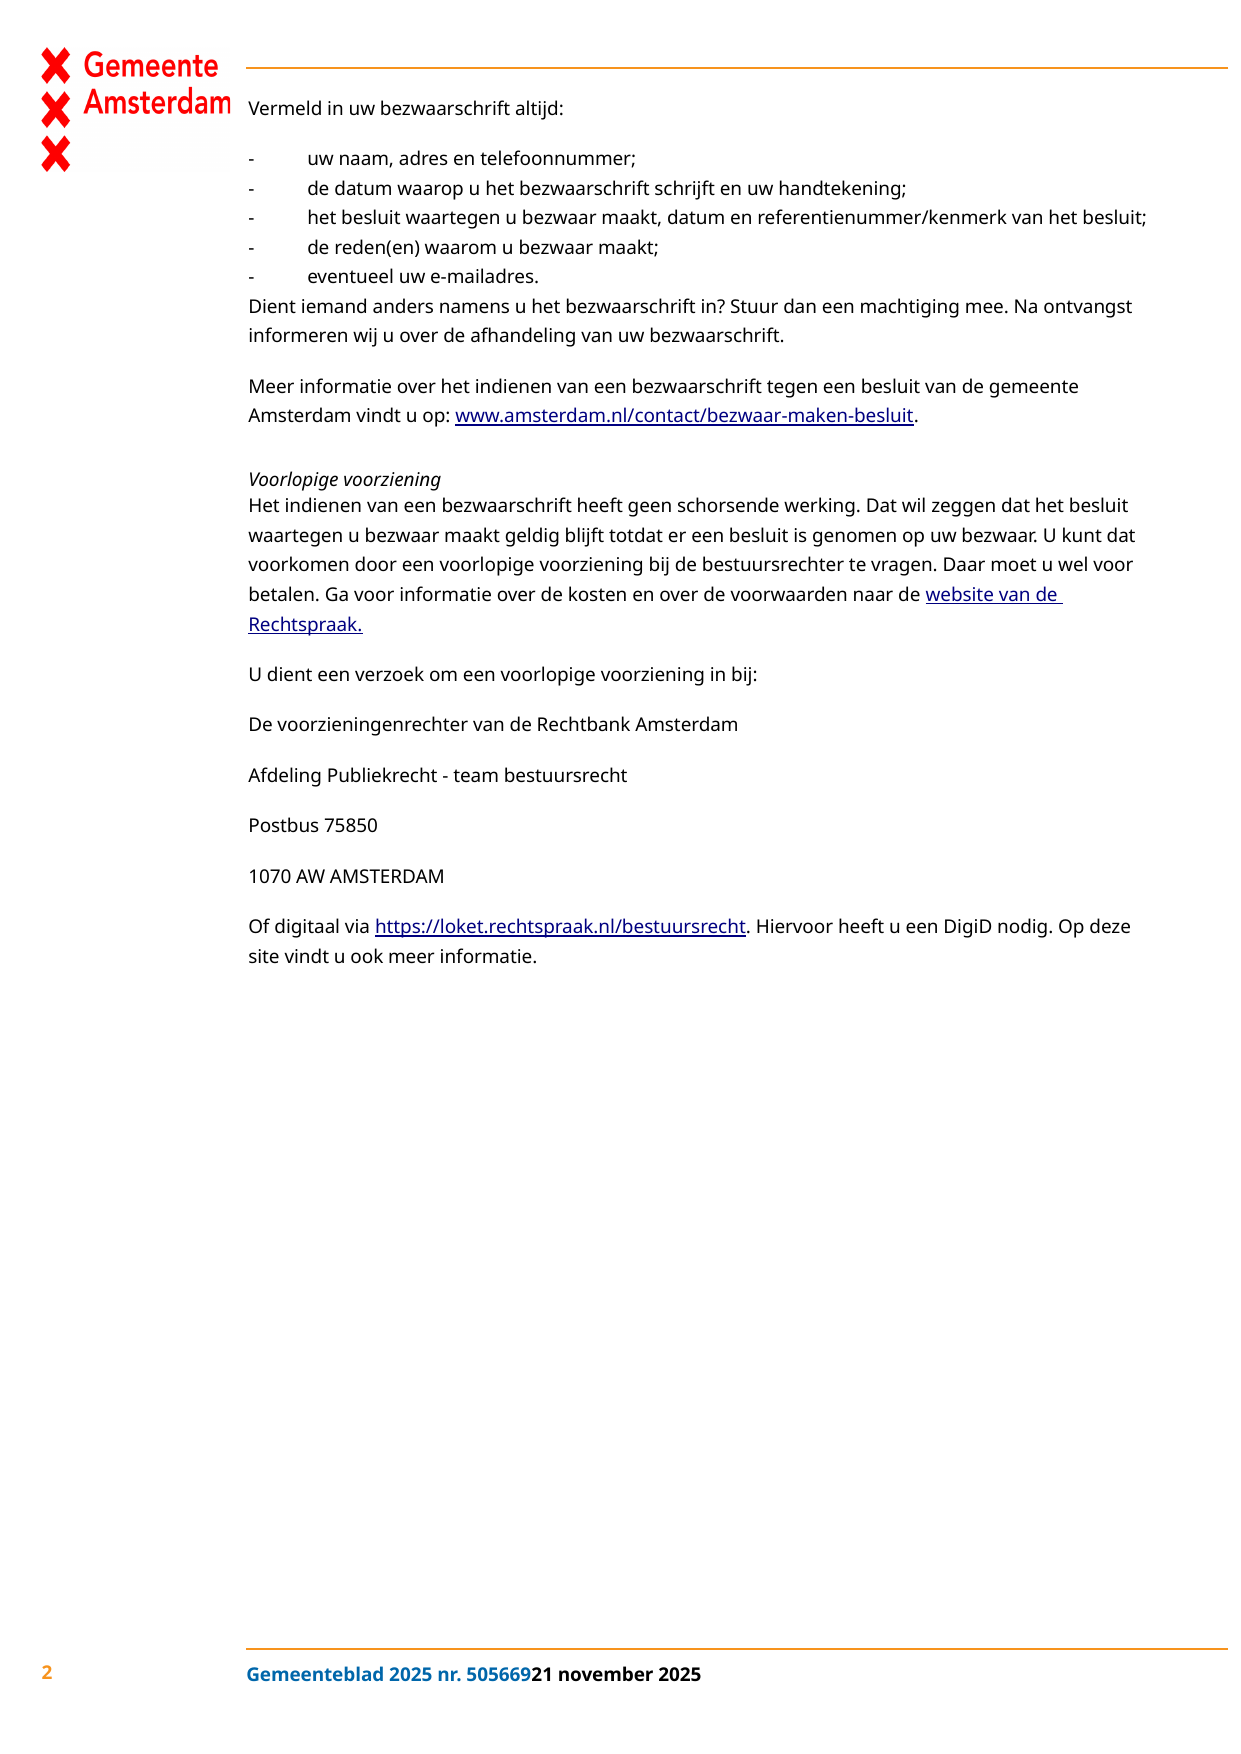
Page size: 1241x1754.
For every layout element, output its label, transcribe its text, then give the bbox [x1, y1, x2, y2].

list het besluit waartegen u bezwaar maakt, datum en referentienummer/kenmerk van het besluit; [248, 204, 1152, 230]
text 1070 AW AMSTERDAM [248, 863, 1152, 888]
text U dient een verzoek om een voorlopige voorziening in bij: [248, 661, 1152, 687]
text Het indienen van een bezwaarschrift heeft geen schorsende werking. Dat wil zeggen dat het besluit waartegen u bezwaar maakt geldig blijft totdat er een besluit is genomen op uw bezwaar. U kunt dat voorkomen door een voorlopige voorziening bij de bestuursrechter te vragen. Daar moet u wel voor betalen. Ga voor informatie over de kosten en over de voorwaarden naar de website van de Rechtspraak. [248, 492, 1152, 636]
list uw naam, adres en telefoonnummer; [248, 145, 1152, 171]
text Vermeld in uw bezwaarschrift altijd: [248, 95, 1152, 121]
list de datum waarop u het bezwaarschrift schrijft en uw handtekening; [248, 175, 1152, 201]
text Meer informatie over het indienen van een bezwaarschrift tegen een besluit van de gemeente Amsterdam vindt u op: www.amsterdam.nl/contact/bezwaar-maken-besluit. [248, 373, 1152, 428]
text Dient iemand anders namens u het bezwaarschrift in? Stuur dan een machtiging mee. Na ontvangst informeren wij u over de afhandeling van uw bezwaarschrift. [248, 293, 1152, 348]
text Of digitaal via https://loket.rechtspraak.nl/bestuursrecht. Hiervoor heeft u een DigiD nodig. Op deze site vindt u ook meer informatie. [248, 913, 1152, 968]
text De voorzieningenrechter van de Rechtbank Amsterdam [248, 712, 1152, 737]
text Afdeling Publiekrecht - team bestuursrecht [248, 762, 1152, 788]
text Postbus 75850 [248, 812, 1152, 838]
list eventueel uw e-mailadres. [248, 263, 1152, 289]
picture [41, 47, 231, 172]
list de reden(en) waarom u bezwaar maakt; [248, 234, 1152, 260]
text Voorlopige voorziening [248, 467, 1152, 492]
